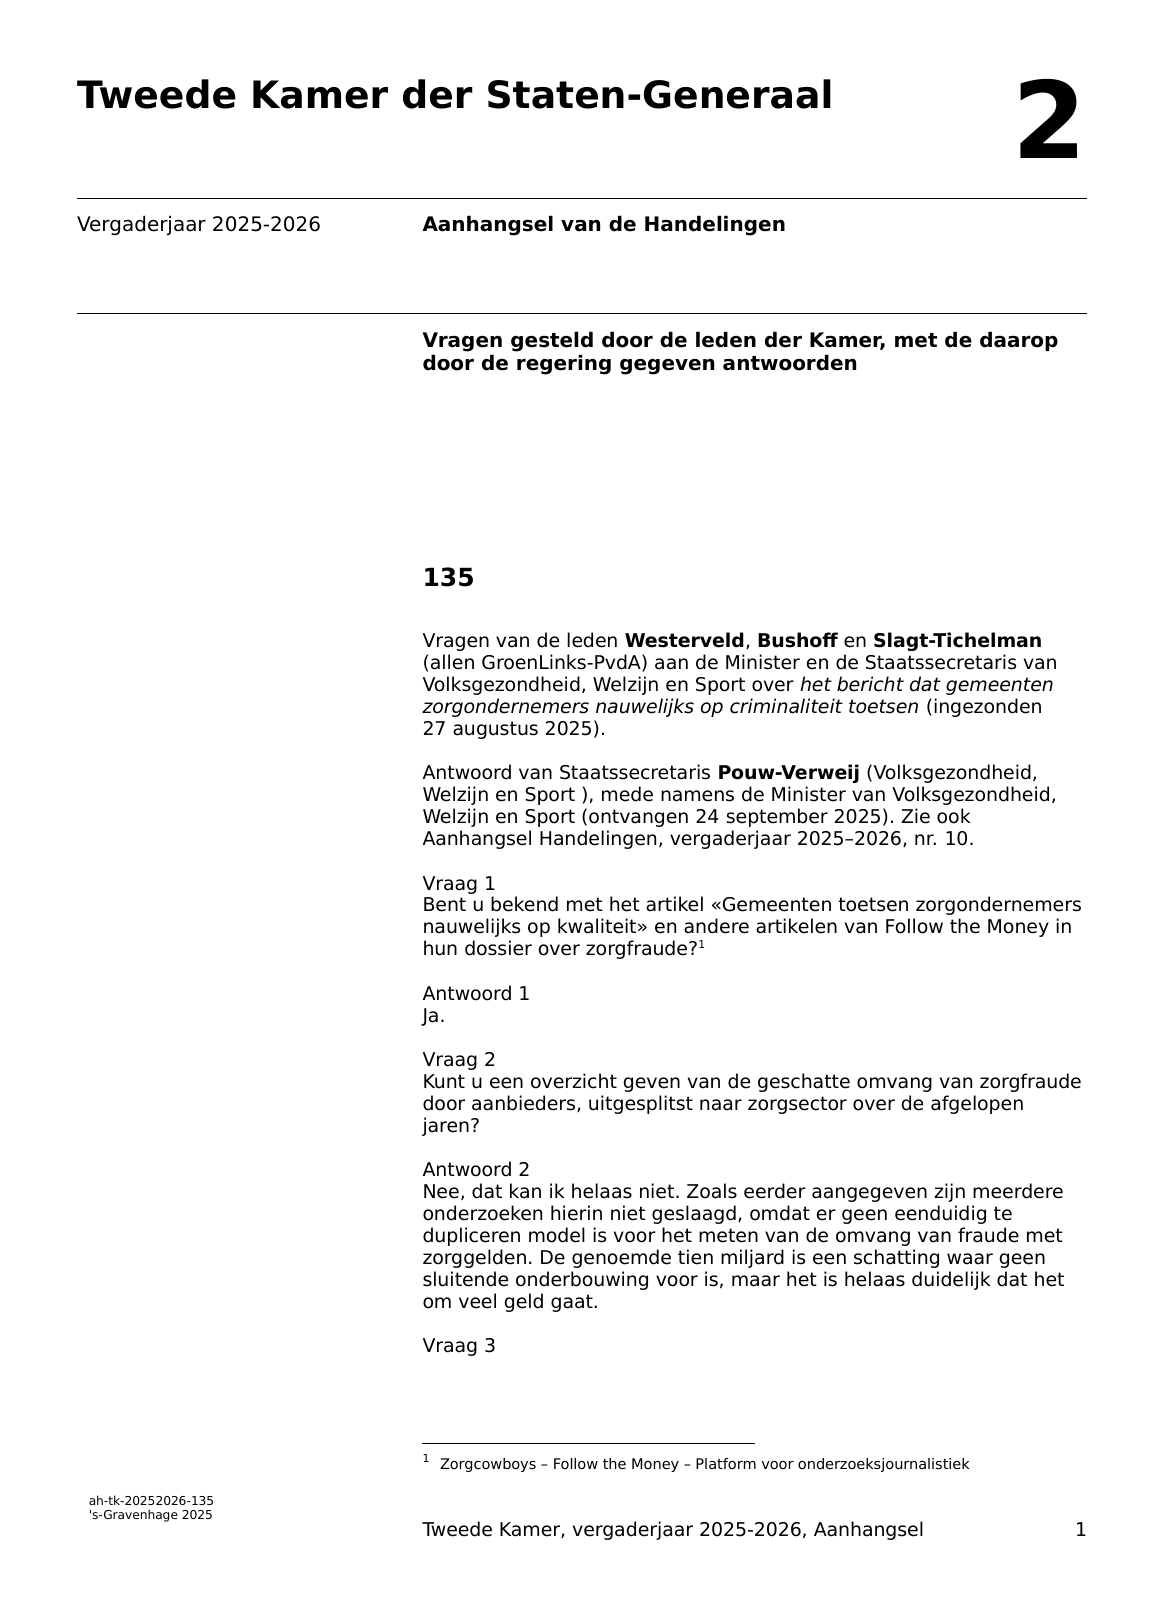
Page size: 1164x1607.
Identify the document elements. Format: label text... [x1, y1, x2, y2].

text Antwoord 1 [422, 982, 1087, 1004]
table_cell [77, 314, 422, 375]
text Vraag 3 [422, 1335, 1087, 1357]
text Vraag 1 [422, 872, 1087, 894]
text Vragen van de leden Westerveld, Bushoff en Slagt-Tichelman (allen GroenLinks-PvdA) aan de Minister en de Staatssecretaris van Volksgezondheid, Welzijn en Sport over het bericht dat gemeenten zorgondernemers nauwelijks op criminaliteit toetsen (ingezonden 27 augustus 2025). [422, 630, 1087, 740]
text ah-tk-20252026-135 [88, 1494, 323, 1508]
table_header Tweede Kamer der Staten-Generaal [77, 59, 886, 198]
text Zorgcowboys – Follow the Money – Platform voor onderzoeksjournalistiek [422, 1452, 1087, 1474]
text Vraag 2 [422, 1049, 1087, 1071]
text 's-Gravenhage 2025 [88, 1508, 323, 1522]
text Antwoord 2 [422, 1159, 1087, 1181]
table_header 2 [886, 59, 1087, 198]
text Ja. [422, 1004, 1087, 1026]
table_cell Vragen gesteld door de leden der Kamer, met de daarop door de regering gegeven antwoorden [422, 314, 1087, 375]
table_cell Aanhangsel van de Handelingen [422, 199, 1087, 313]
text Bent u bekend met het artikel «Gemeenten toetsen zorgondernemers nauwelijks op kwaliteit» en andere artikelen van Follow the Money in hun dossier over zorgfraude? [422, 894, 1087, 960]
table_cell Vergaderjaar 2025-2026 [77, 199, 422, 313]
text Antwoord van Staatssecretaris Pouw-Verweij (Volksgezondheid, Welzijn en Sport ), mede namens de Minister van Volksgezondheid, Welzijn en Sport (ontvangen 24 september 2025). Zie ook Aanhangsel Handelingen, vergaderjaar 2025–2026, nr. 10. [422, 762, 1087, 850]
text Kunt u een overzicht geven van de geschatte omvang van zorgfraude door aanbieders, uitgesplitst naar zorgsector over de afgelopen jaren? [422, 1071, 1087, 1137]
text Nee, dat kan ik helaas niet. Zoals eerder aangegeven zijn meerdere onderzoeken hierin niet geslaagd, omdat er geen eenduidig te dupliceren model is voor het meten van de omvang van fraude met zorggelden. De genoemde tien miljard is een schatting waar geen sluitende onderbouwing voor is, maar het is helaas duidelijk dat het om veel geld gaat. [422, 1181, 1087, 1313]
text 135 [422, 563, 1087, 592]
